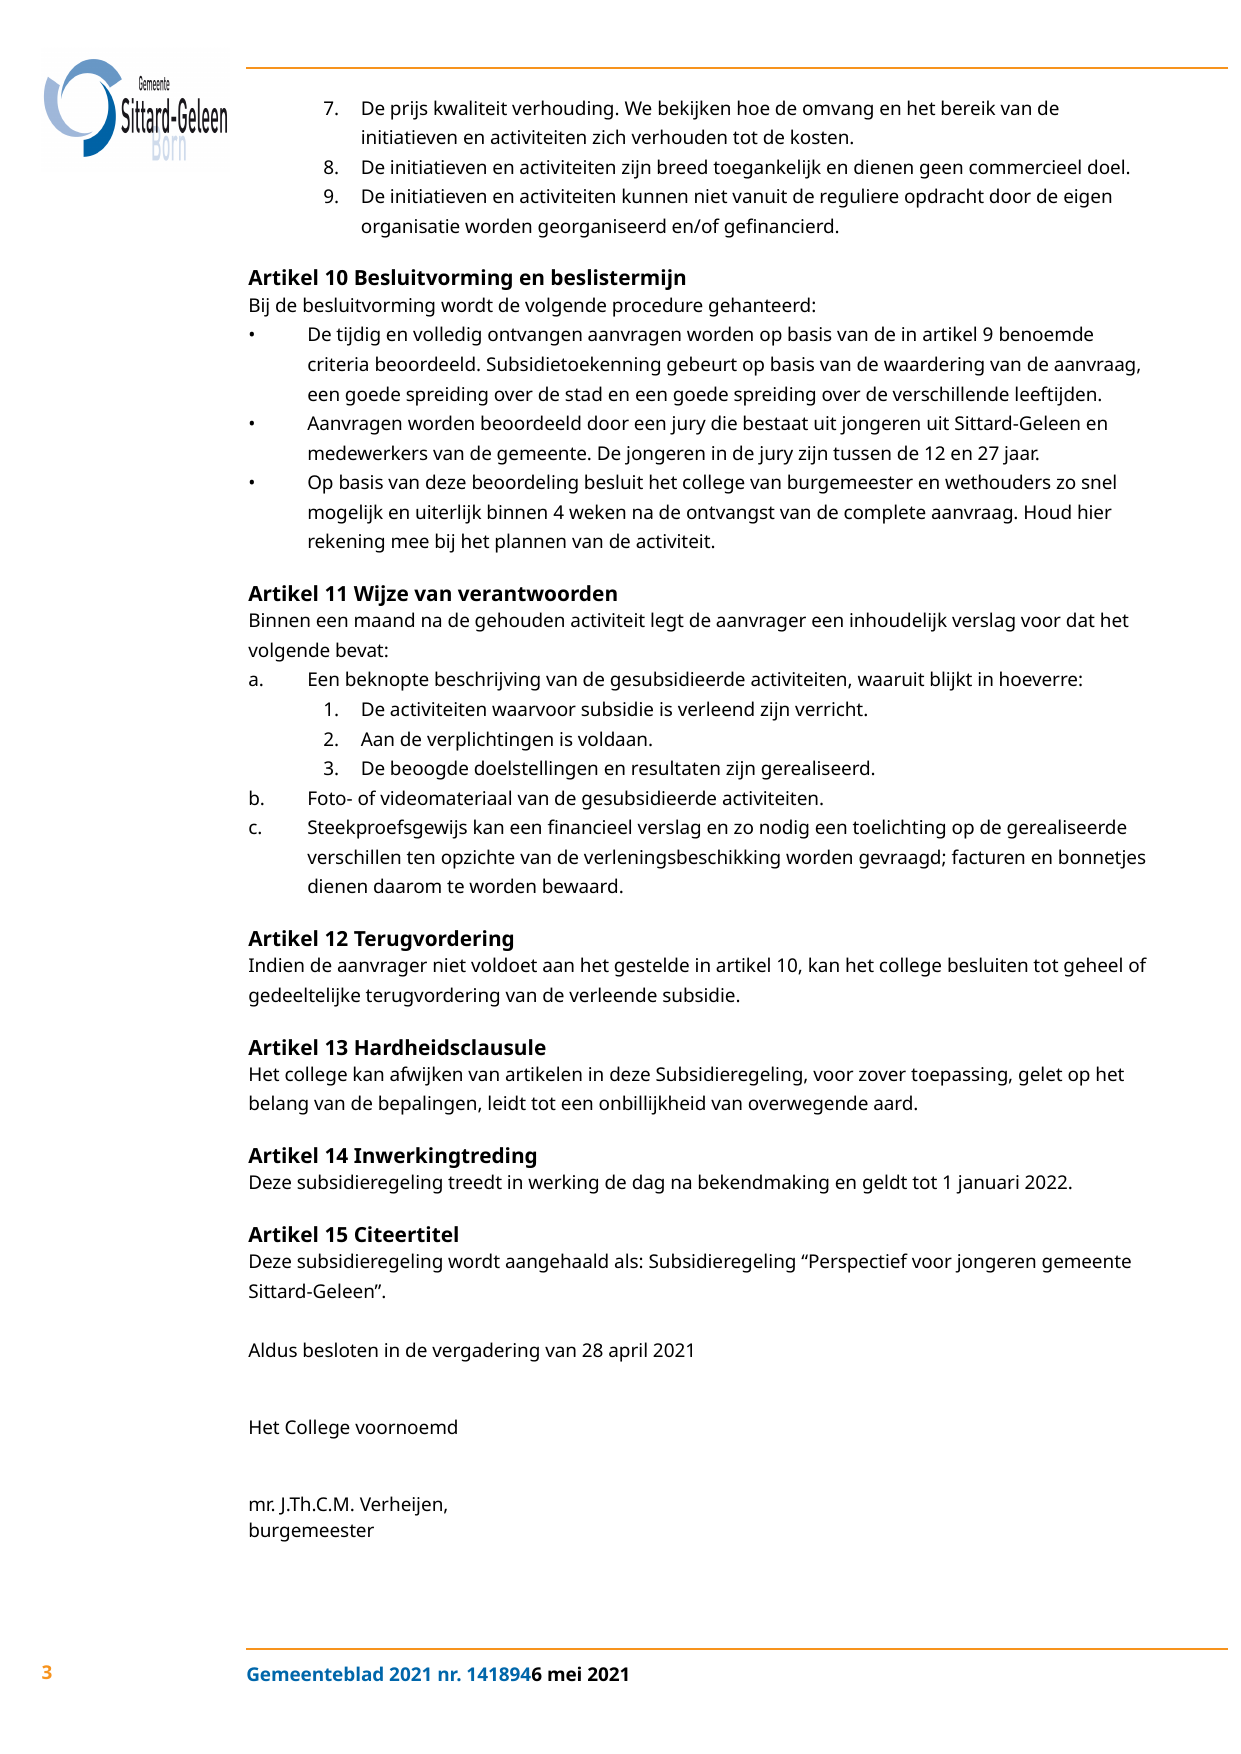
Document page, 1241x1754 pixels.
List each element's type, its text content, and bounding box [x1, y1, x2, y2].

text Artikel 12 Terugvordering [248, 924, 1152, 953]
text Artikel 10 Besluitvorming en beslistermijn [248, 263, 1152, 292]
list Op basis van deze beoordeling besluit het college van burgemeester en wethouders zo snel mogelijk en uiterlijk binnen 4 weken na de ontvangst van de complete aanvraag. Houd hier rekening mee bij het plannen van de activiteit. [248, 469, 1152, 554]
text Deze subsidieregeling wordt aangehaald als: Subsidieregeling “Perspectief voor jongeren gemeente Sittard-Geleen”. [248, 1248, 1152, 1304]
list De prijs kwaliteit verhouding. We bekijken hoe de omvang en het bereik van de initiatieven en activiteiten zich verhouden tot de kosten. [323, 95, 1152, 150]
list De tijdig en volledig ontvangen aanvragen worden op basis van de in artikel 9 benoemde criteria beoordeeld. Subsidietoekenning gebeurt op basis van de waardering van de aanvraag, een goede spreiding over de stad en een goede spreiding over de verschillende leeftijden. [248, 322, 1152, 406]
list Aan de verplichtingen is voldaan. [323, 726, 1152, 752]
text burgemeester [248, 1517, 1152, 1543]
text Het College voornoemd [248, 1414, 1152, 1440]
text Deze subsidieregeling treedt in werking de dag na bekendmaking en geldt tot 1 januari 2022. [248, 1169, 1152, 1195]
text Artikel 14 Inwerkingtreding [248, 1141, 1152, 1169]
text Binnen een maand na de gehouden activiteit legt de aanvrager een inhoudelijk verslag voor dat het volgende bevat: [248, 607, 1152, 663]
text Artikel 13 Hardheidsclausule [248, 1033, 1152, 1061]
text Indien de aanvrager niet voldoet aan het gestelde in artikel 10, kan het college besluiten tot geheel of gedeeltelijke terugvordering van de verleende subsidie. [248, 953, 1152, 1008]
list Foto- of videomateriaal van de gesubsidieerde activiteiten. [248, 785, 1152, 811]
list De beoogde doelstellingen en resultaten zijn gerealiseerd. [323, 755, 1152, 781]
list Een beknopte beschrijving van de gesubsidieerde activiteiten, waaruit blijkt in hoeverre: [248, 667, 1152, 692]
list De activiteiten waarvoor subsidie is verleend zijn verricht. [323, 696, 1152, 722]
picture [41, 47, 231, 172]
list De initiatieven en activiteiten kunnen niet vanuit de reguliere opdracht door de eigen organisatie worden georganiseerd en/of gefinancierd. [323, 183, 1152, 239]
list Aanvragen worden beoordeeld door een jury die bestaat uit jongeren uit Sittard-Geleen en medewerkers van de gemeente. De jongeren in de jury zijn tussen de 12 en 27 jaar. [248, 410, 1152, 466]
text Bij de besluitvorming wordt de volgende procedure gehanteerd: [248, 292, 1152, 318]
list De initiatieven en activiteiten zijn breed toegankelijk en dienen geen commercieel doel. [323, 154, 1152, 180]
text mr. J.Th.C.M. Verheijen, [248, 1491, 1152, 1517]
list Steekproefsgewijs kan een financieel verslag en zo nodig een toelichting op de gerealiseerde verschillen ten opzichte van de verleningsbeschikking worden gevraagd; facturen en bonnetjes dienen daarom te worden bewaard. [248, 814, 1152, 899]
text Artikel 15 Citeertitel [248, 1220, 1152, 1248]
text Artikel 11 Wijze van verantwoorden [248, 579, 1152, 607]
text Aldus besloten in de vergadering van 28 april 2021 [248, 1337, 1152, 1363]
text Het college kan afwijken van artikelen in deze Subsidieregeling, voor zover toepassing, gelet op het belang van de bepalingen, leidt tot een onbillijkheid van overwegende aard. [248, 1061, 1152, 1116]
